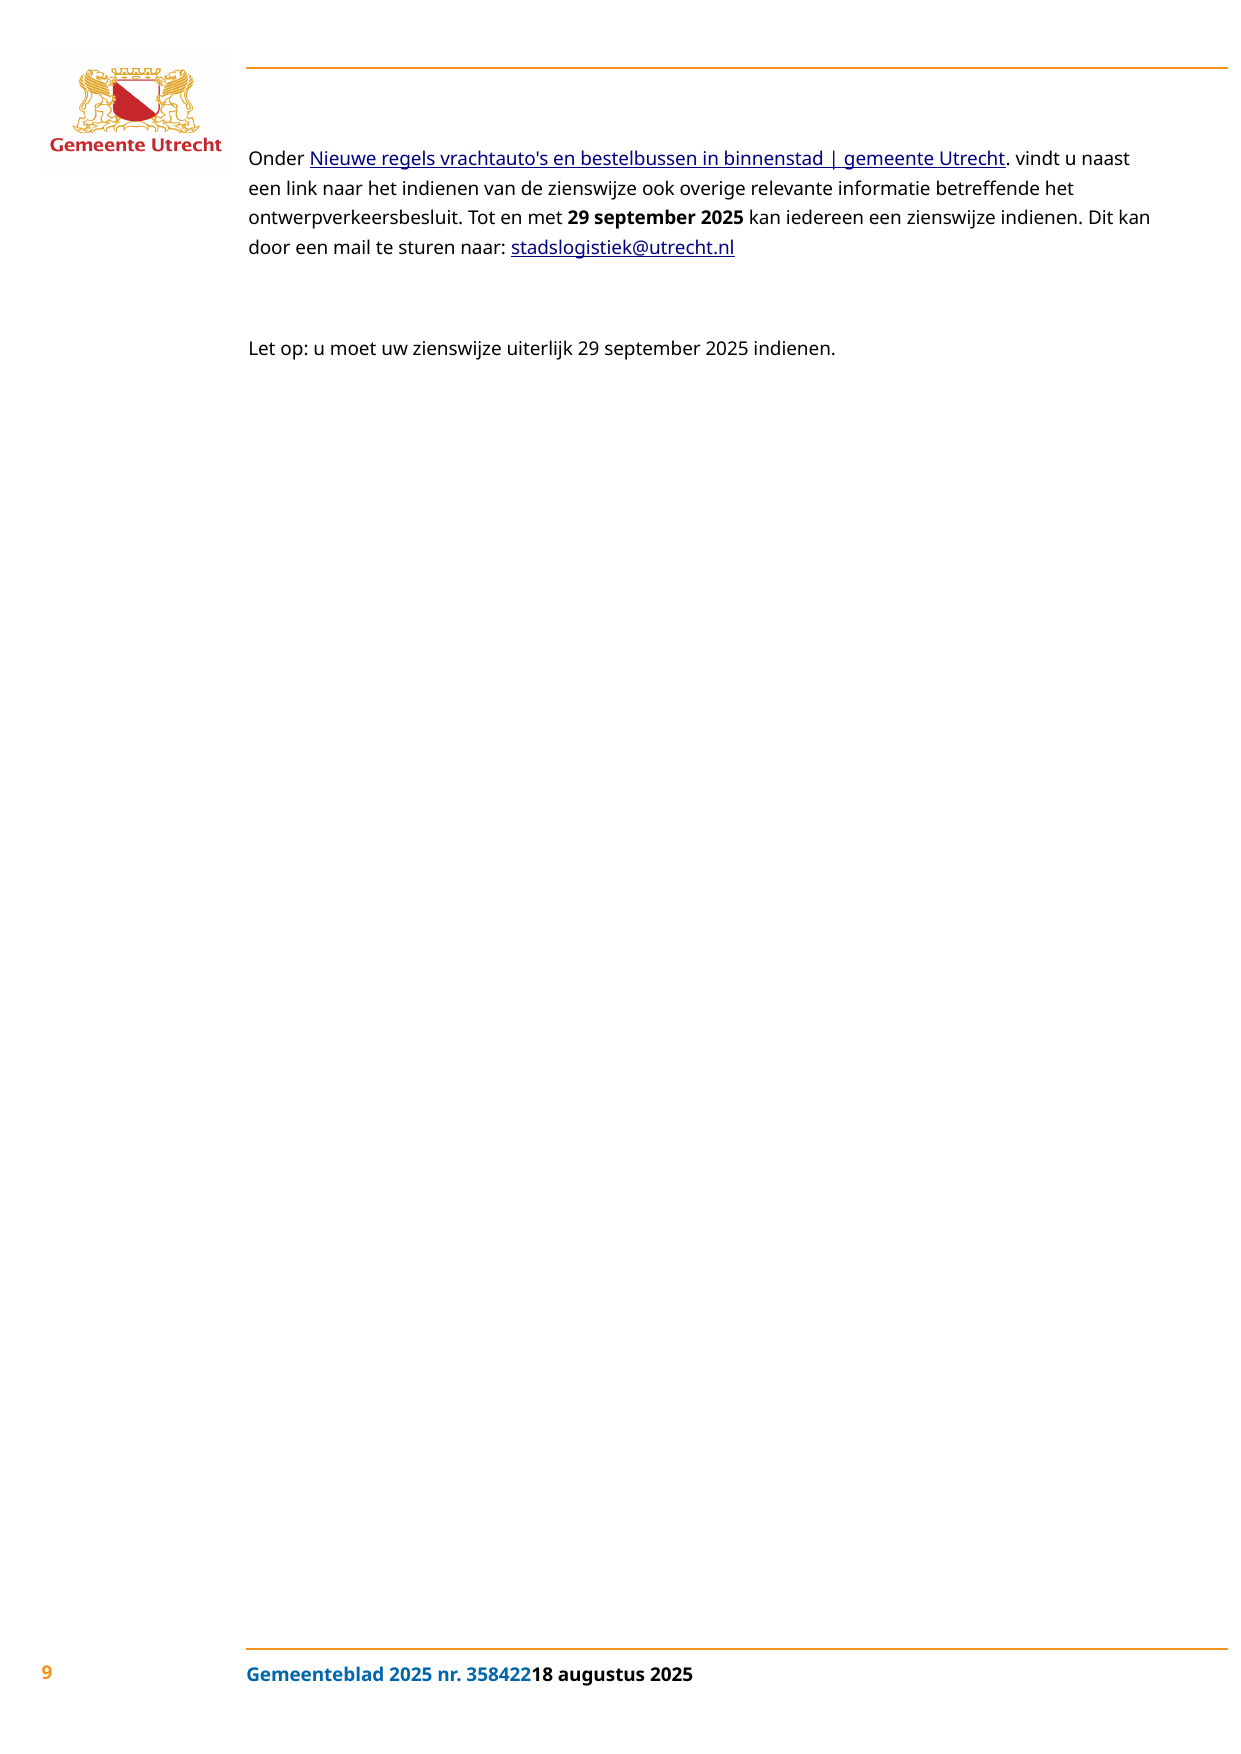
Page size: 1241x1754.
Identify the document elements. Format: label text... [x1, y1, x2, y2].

picture [41, 47, 231, 172]
text Let op: u moet uw zienswijze uiterlijk 29 september 2025 indienen. [248, 335, 1152, 361]
text Onder Nieuwe regels vrachtauto's en bestelbussen in binnenstad | gemeente Utrecht. vindt u naast een link naar het indienen van de zienswijze ook overige relevante informatie betreffende het ontwerpverkeersbesluit. Tot en met 29 september 2025 kan iedereen een zienswijze indienen. Dit kan door een mail te sturen naar: stadslogistiek@utrecht.nl [248, 145, 1152, 260]
